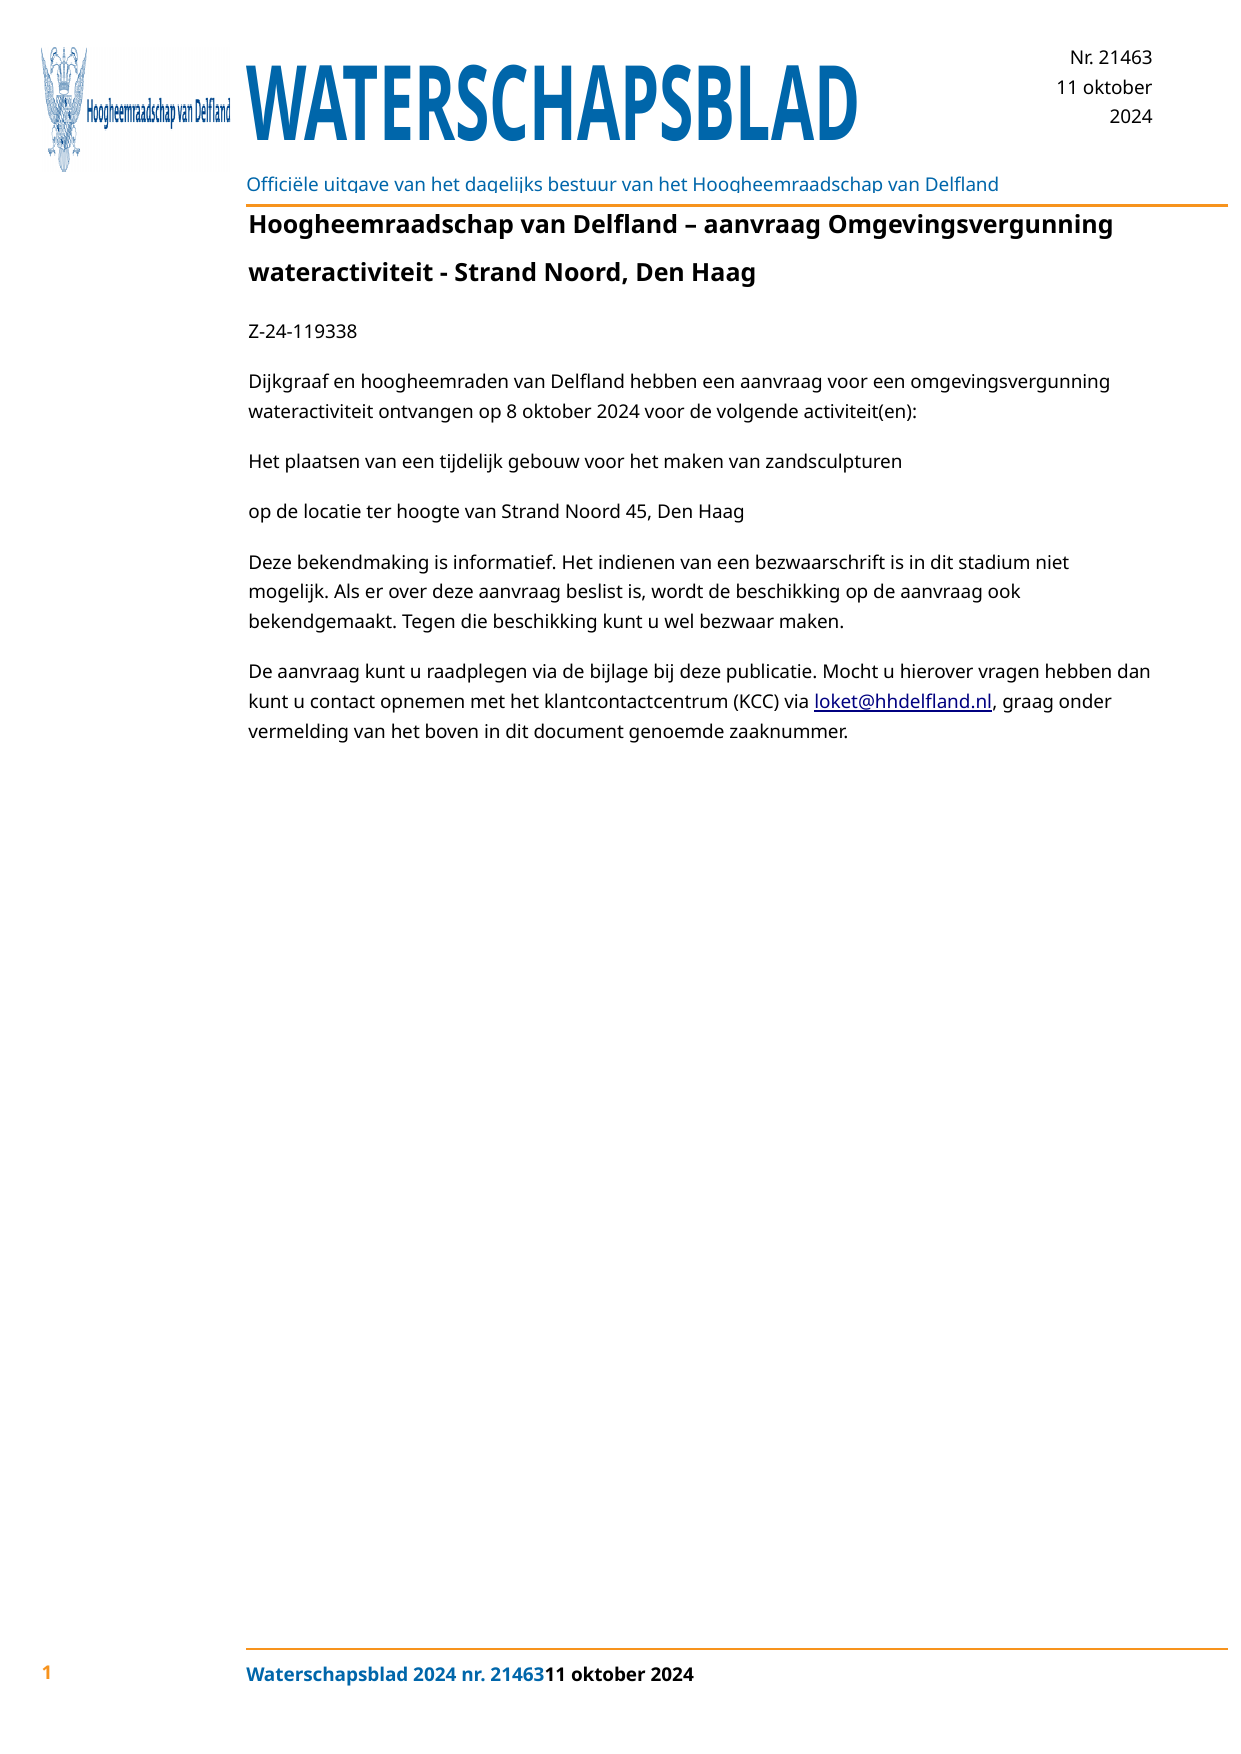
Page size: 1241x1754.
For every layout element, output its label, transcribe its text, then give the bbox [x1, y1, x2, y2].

text Hoogheemraadschap van Delfland – aanvraag Omgevingsvergunning wateractiviteit - Strand Noord, Den Haag [248, 207, 1152, 288]
text Z-24-119338 [248, 318, 1152, 344]
text Het plaatsen van een tijdelijk gebouw voor het maken van zandsculpturen [248, 448, 1152, 474]
text De aanvraag kunt u raadplegen via de bijlage bij deze publicatie. Mocht u hierover vragen hebben dan kunt u contact opnemen met het klantcontactcentrum (KCC) via loket@hhdelfland.nl, graag onder vermelding van het boven in dit document genoemde zaaknummer. [248, 659, 1152, 744]
text Dijkgraaf en hoogheemraden van Delfland hebben een aanvraag voor een omgevingsvergunning wateractiviteit ontvangen op 8 oktober 2024 voor de volgende activiteit(en): [248, 368, 1152, 424]
text Deze bekendmaking is informatief. Het indienen van een bezwaarschrift is in dit stadium niet mogelijk. Als er over deze aanvraag beslist is, wordt de beschikking op de aanvraag ook bekendgemaakt. Tegen die beschikking kunt u wel bezwaar maken. [248, 549, 1152, 634]
text op de locatie ter hoogte van Strand Noord 45, Den Haag [248, 499, 1152, 524]
picture [41, 47, 231, 172]
